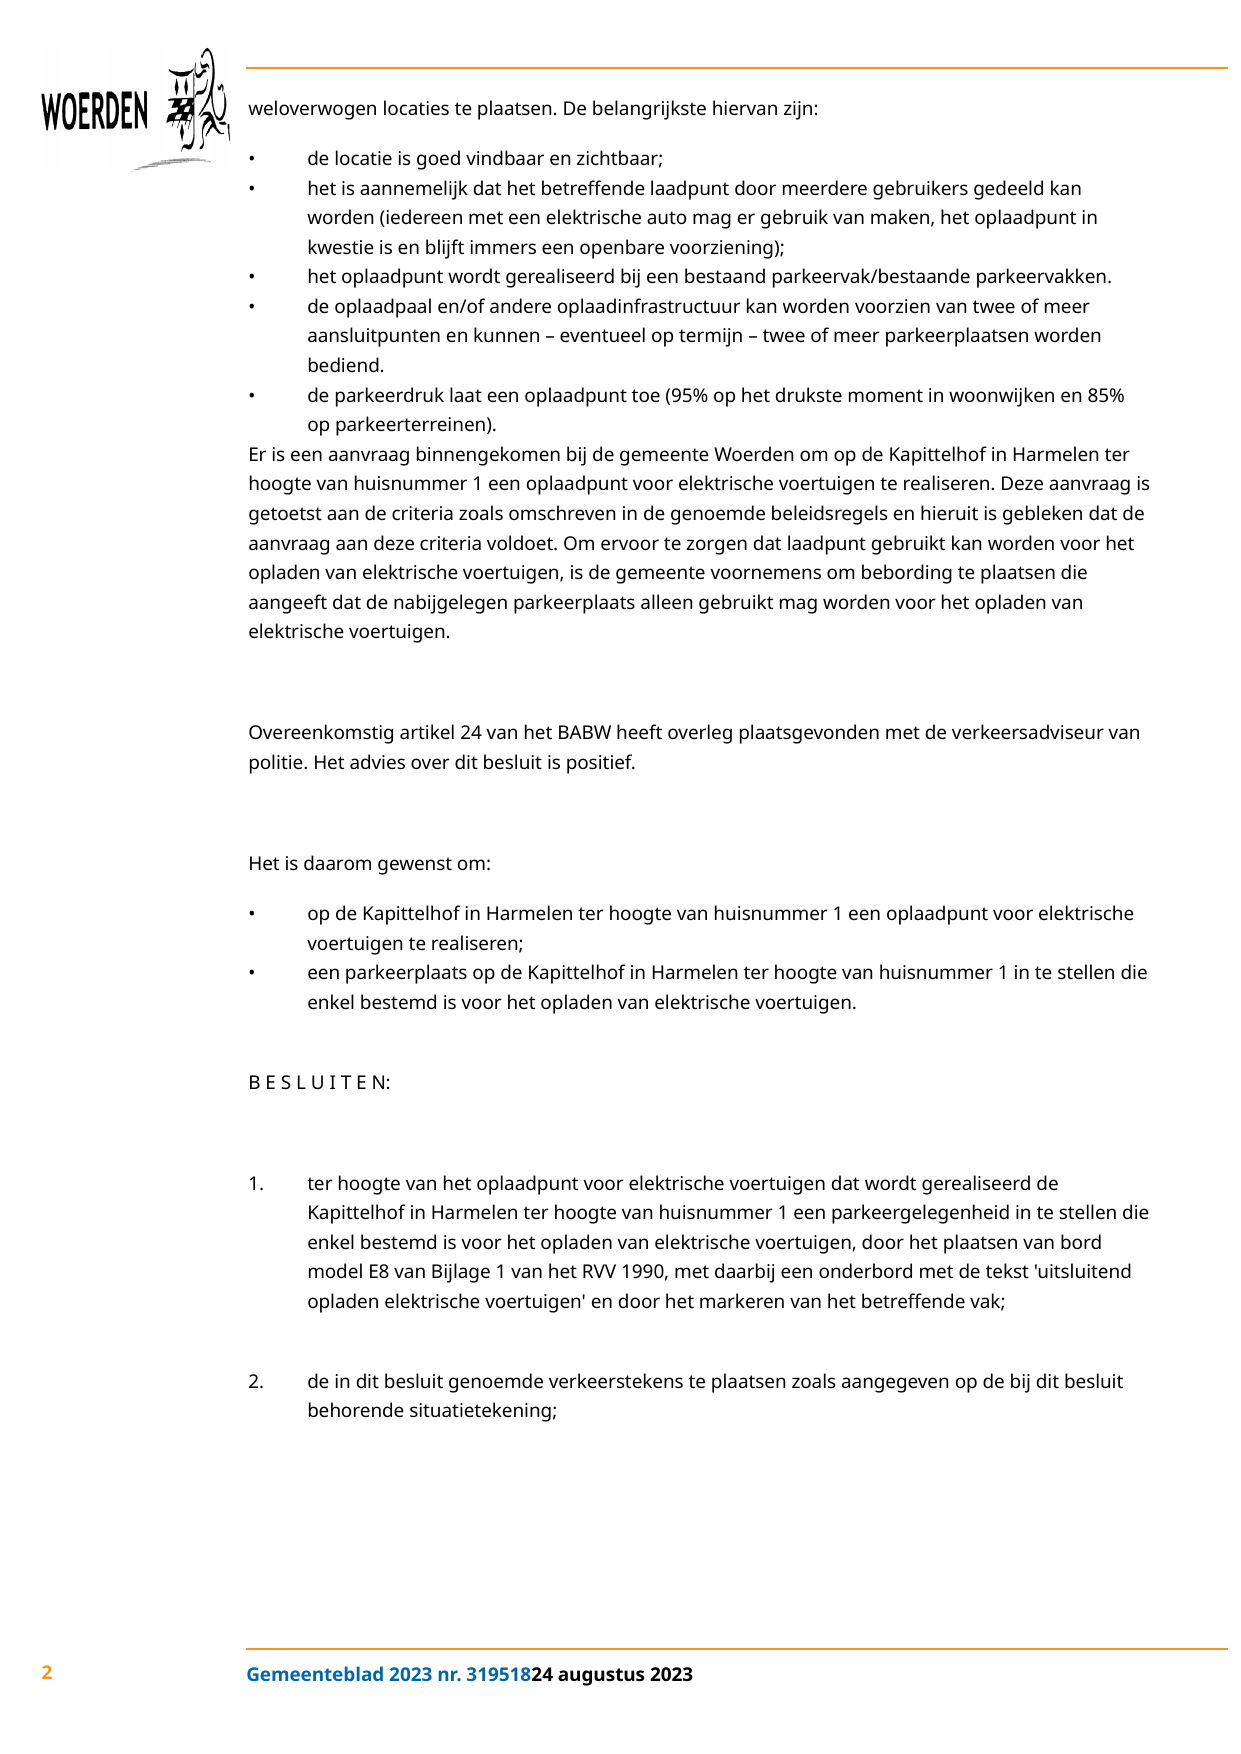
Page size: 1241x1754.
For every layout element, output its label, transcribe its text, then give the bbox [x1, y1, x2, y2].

list het is aannemelijk dat het betreffende laadpunt door meerdere gebruikers gedeeld kan worden (iedereen met een elektrische auto mag er gebruik van maken, het oplaadpunt in kwestie is en blijft immers een openbare voorziening); [248, 175, 1152, 260]
text Het is daarom gewenst om: [248, 850, 1152, 876]
list op de Kapittelhof in Harmelen ter hoogte van huisnummer 1 een oplaadpunt voor elektrische voertuigen te realiseren; [248, 900, 1152, 956]
list de in dit besluit genoemde verkeerstekens te plaatsen zoals aangegeven op de bij dit besluit behorende situatietekening; [248, 1368, 1152, 1423]
list het oplaadpunt wordt gerealiseerd bij een bestaand parkeervak/bestaande parkeervakken. [248, 263, 1152, 289]
list de oplaadpaal en/of andere oplaadinfrastructuur kan worden voorzien van twee of meer aansluitpunten en kunnen – eventueel op termijn – twee of meer parkeerplaatsen worden bediend. [248, 293, 1152, 378]
text B E S L U I T E N: [248, 1069, 1152, 1095]
text Overeenkomstig artikel 24 van het BABW heeft overleg plaatsgevonden met de verkeersadviseur van politie. Het advies over dit besluit is positief. [248, 719, 1152, 775]
text Er is een aanvraag binnengekomen bij de gemeente Woerden om op de Kapittelhof in Harmelen ter hoogte van huisnummer 1 een oplaadpunt voor elektrische voertuigen te realiseren. Deze aanvraag is getoetst aan de criteria zoals omschreven in de genoemde beleidsregels en hieruit is gebleken dat de aanvraag aan deze criteria voldoet. Om ervoor te zorgen dat laadpunt gebruikt kan worden voor het opladen van elektrische voertuigen, is de gemeente voornemens om bebording te plaatsen die aangeeft dat de nabijgelegen parkeerplaats alleen gebruikt mag worden voor het opladen van elektrische voertuigen. [248, 441, 1152, 644]
text weloverwogen locaties te plaatsen. De belangrijkste hiervan zijn: [248, 95, 1152, 121]
list ter hoogte van het oplaadpunt voor elektrische voertuigen dat wordt gerealiseerd de Kapittelhof in Harmelen ter hoogte van huisnummer 1 een parkeergelegenheid in te stellen die enkel bestemd is voor het opladen van elektrische voertuigen, door het plaatsen van bord model E8 van Bijlage 1 van het RVV 1990, met daarbij een onderbord met de tekst 'uitsluitend opladen elektrische voertuigen' en door het markeren van het betreffende vak; [248, 1170, 1152, 1314]
list de parkeerdruk laat een oplaadpunt toe (95% op het drukste moment in woonwijken en 85% op parkeerterreinen). [248, 382, 1152, 437]
list de locatie is goed vindbaar en zichtbaar; [248, 145, 1152, 171]
list een parkeerplaats op de Kapittelhof in Harmelen ter hoogte van huisnummer 1 in te stellen die enkel bestemd is voor het opladen van elektrische voertuigen. [248, 959, 1152, 1015]
picture [41, 47, 231, 172]
